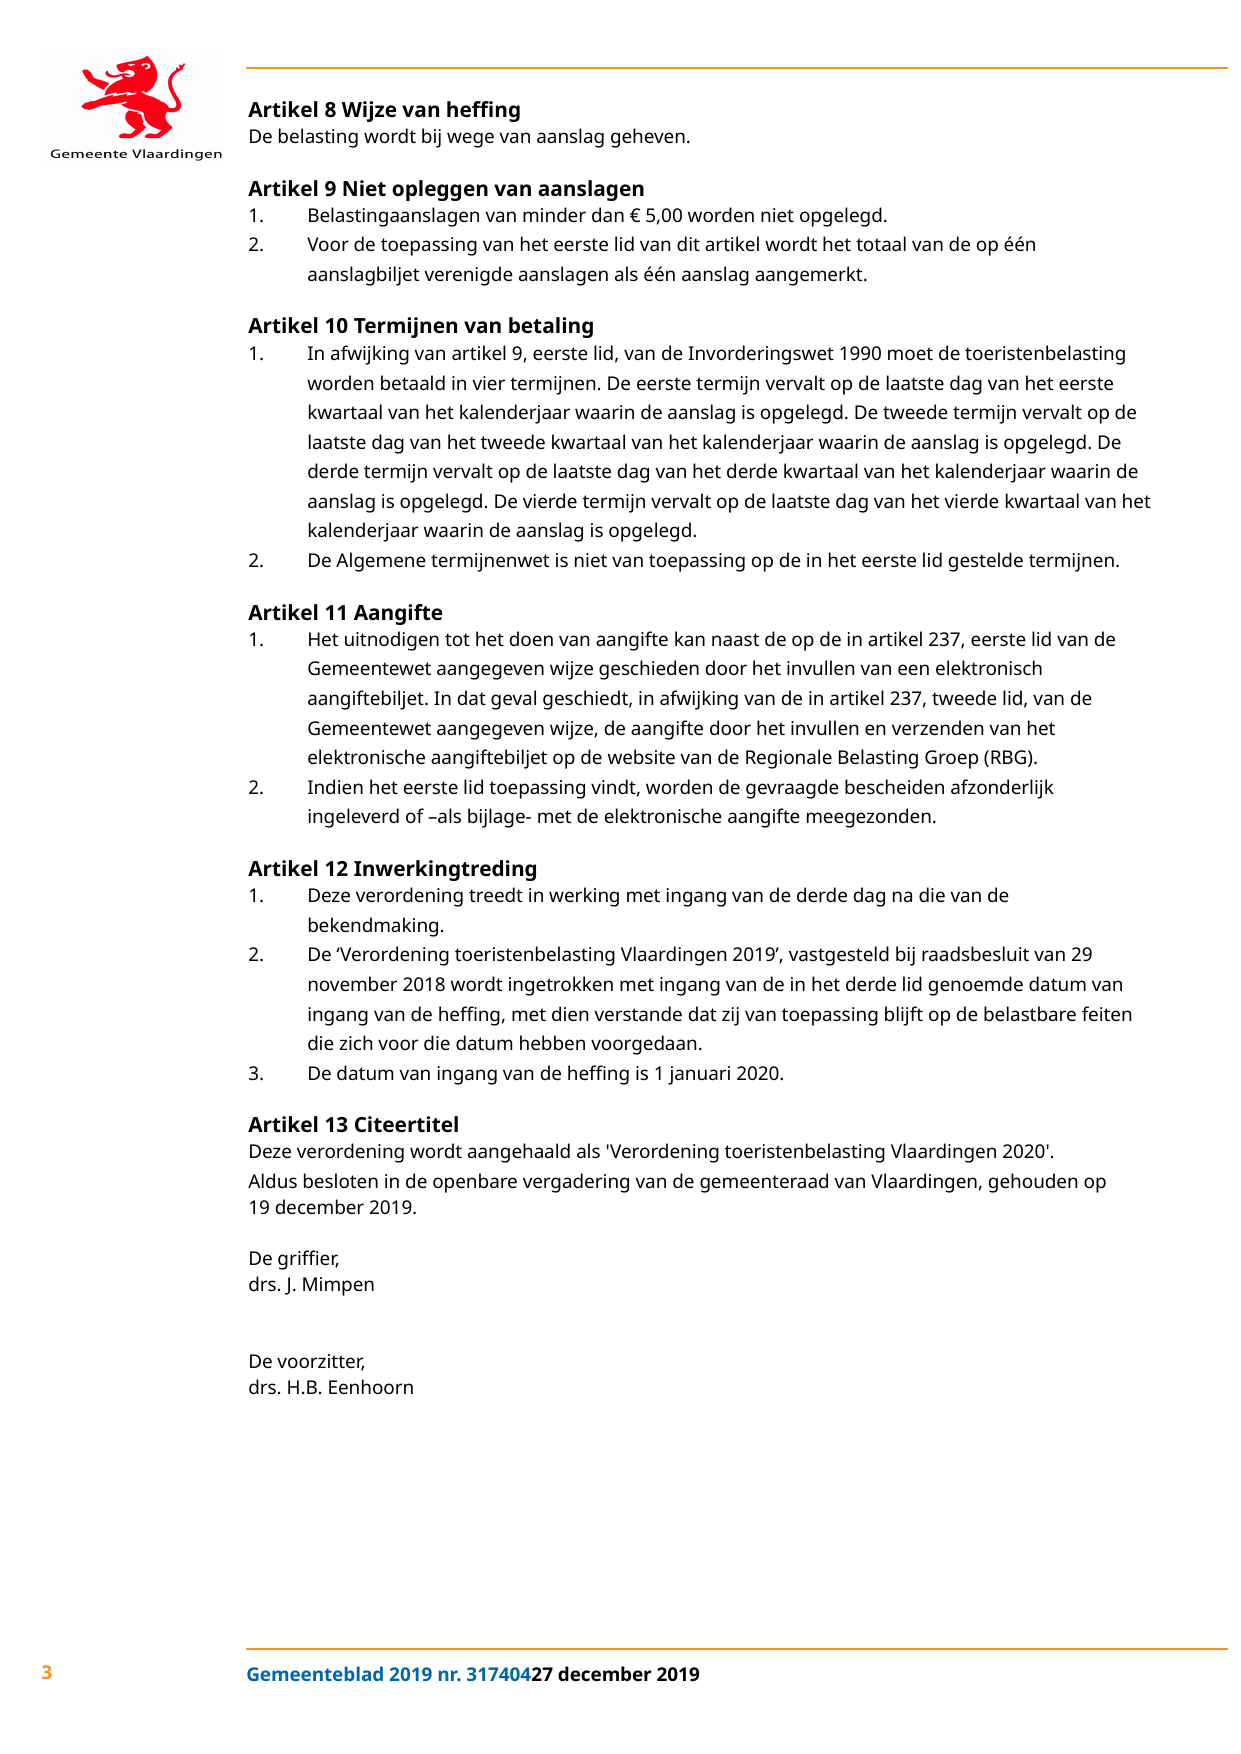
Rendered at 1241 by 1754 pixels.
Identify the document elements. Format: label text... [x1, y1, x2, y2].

text Aldus besloten in de openbare vergadering van de gemeenteraad van Vlaardingen, gehouden op [248, 1168, 1152, 1194]
text Artikel 10 Termijnen van betaling [248, 312, 1152, 340]
text drs. H.B. Eenhoorn [248, 1374, 1152, 1400]
list De Algemene termijnenwet is niet van toepassing op de in het eerste lid gestelde termijnen. [248, 547, 1152, 573]
list Het uitnodigen tot het doen van aangifte kan naast de op de in artikel 237, eerste lid van de Gemeentewet aangegeven wijze geschieden door het invullen van een elektronisch aangiftebiljet. In dat geval geschiedt, in afwijking van de in artikel 237, tweede lid, van de Gemeentewet aangegeven wijze, de aangifte door het invullen en verzenden van het elektronische aangiftebiljet op de website van de Regionale Belasting Groep (RBG). [248, 626, 1152, 770]
picture [41, 47, 231, 172]
text Artikel 9 Niet opleggen van aanslagen [248, 174, 1152, 202]
text Artikel 8 Wijze van heffing [248, 95, 1152, 123]
text De griffier, [248, 1246, 1152, 1271]
text Deze verordening wordt aangehaald als 'Verordening toeristenbelasting Vlaardingen 2020'. [248, 1139, 1152, 1164]
text Artikel 11 Aangifte [248, 598, 1152, 626]
text drs. J. Mimpen [248, 1271, 1152, 1297]
list De datum van ingang van de heffing is 1 januari 2020. [248, 1060, 1152, 1086]
text De voorzitter, [248, 1348, 1152, 1374]
list Belastingaanslagen van minder dan € 5,00 worden niet opgelegd. [248, 202, 1152, 228]
text De belasting wordt bij wege van aanslag geheven. [248, 123, 1152, 149]
text Artikel 12 Inwerkingtreding [248, 854, 1152, 882]
text 19 december 2019. [248, 1194, 1152, 1220]
list In afwijking van artikel 9, eerste lid, van de Invorderingswet 1990 moet de toeristenbelasting worden betaald in vier termijnen. De eerste termijn vervalt op de laatste dag van het eerste kwartaal van het kalenderjaar waarin de aanslag is opgelegd. De tweede termijn vervalt op de laatste dag van het tweede kwartaal van het kalenderjaar waarin de aanslag is opgelegd. De derde termijn vervalt op de laatste dag van het derde kwartaal van het kalenderjaar waarin de aanslag is opgelegd. De vierde termijn vervalt op de laatste dag van het vierde kwartaal van het kalenderjaar waarin de aanslag is opgelegd. [248, 340, 1152, 543]
text Artikel 13 Citeertitel [248, 1110, 1152, 1139]
list Indien het eerste lid toepassing vindt, worden de gevraagde bescheiden afzonderlijk ingeleverd of –als bijlage- met de elektronische aangifte meegezonden. [248, 774, 1152, 829]
list De ‘Verordening toeristenbelasting Vlaardingen 2019’, vastgesteld bij raadsbesluit van 29 november 2018 wordt ingetrokken met ingang van de in het derde lid genoemde datum van ingang van de heffing, met dien verstande dat zij van toepassing blijft op de belastbare feiten die zich voor die datum hebben voorgedaan. [248, 942, 1152, 1056]
list Deze verordening treedt in werking met ingang van de derde dag na die van de bekendmaking. [248, 882, 1152, 938]
list Voor de toepassing van het eerste lid van dit artikel wordt het totaal van de op één aanslagbiljet verenigde aanslagen als één aanslag aangemerkt. [248, 232, 1152, 287]
